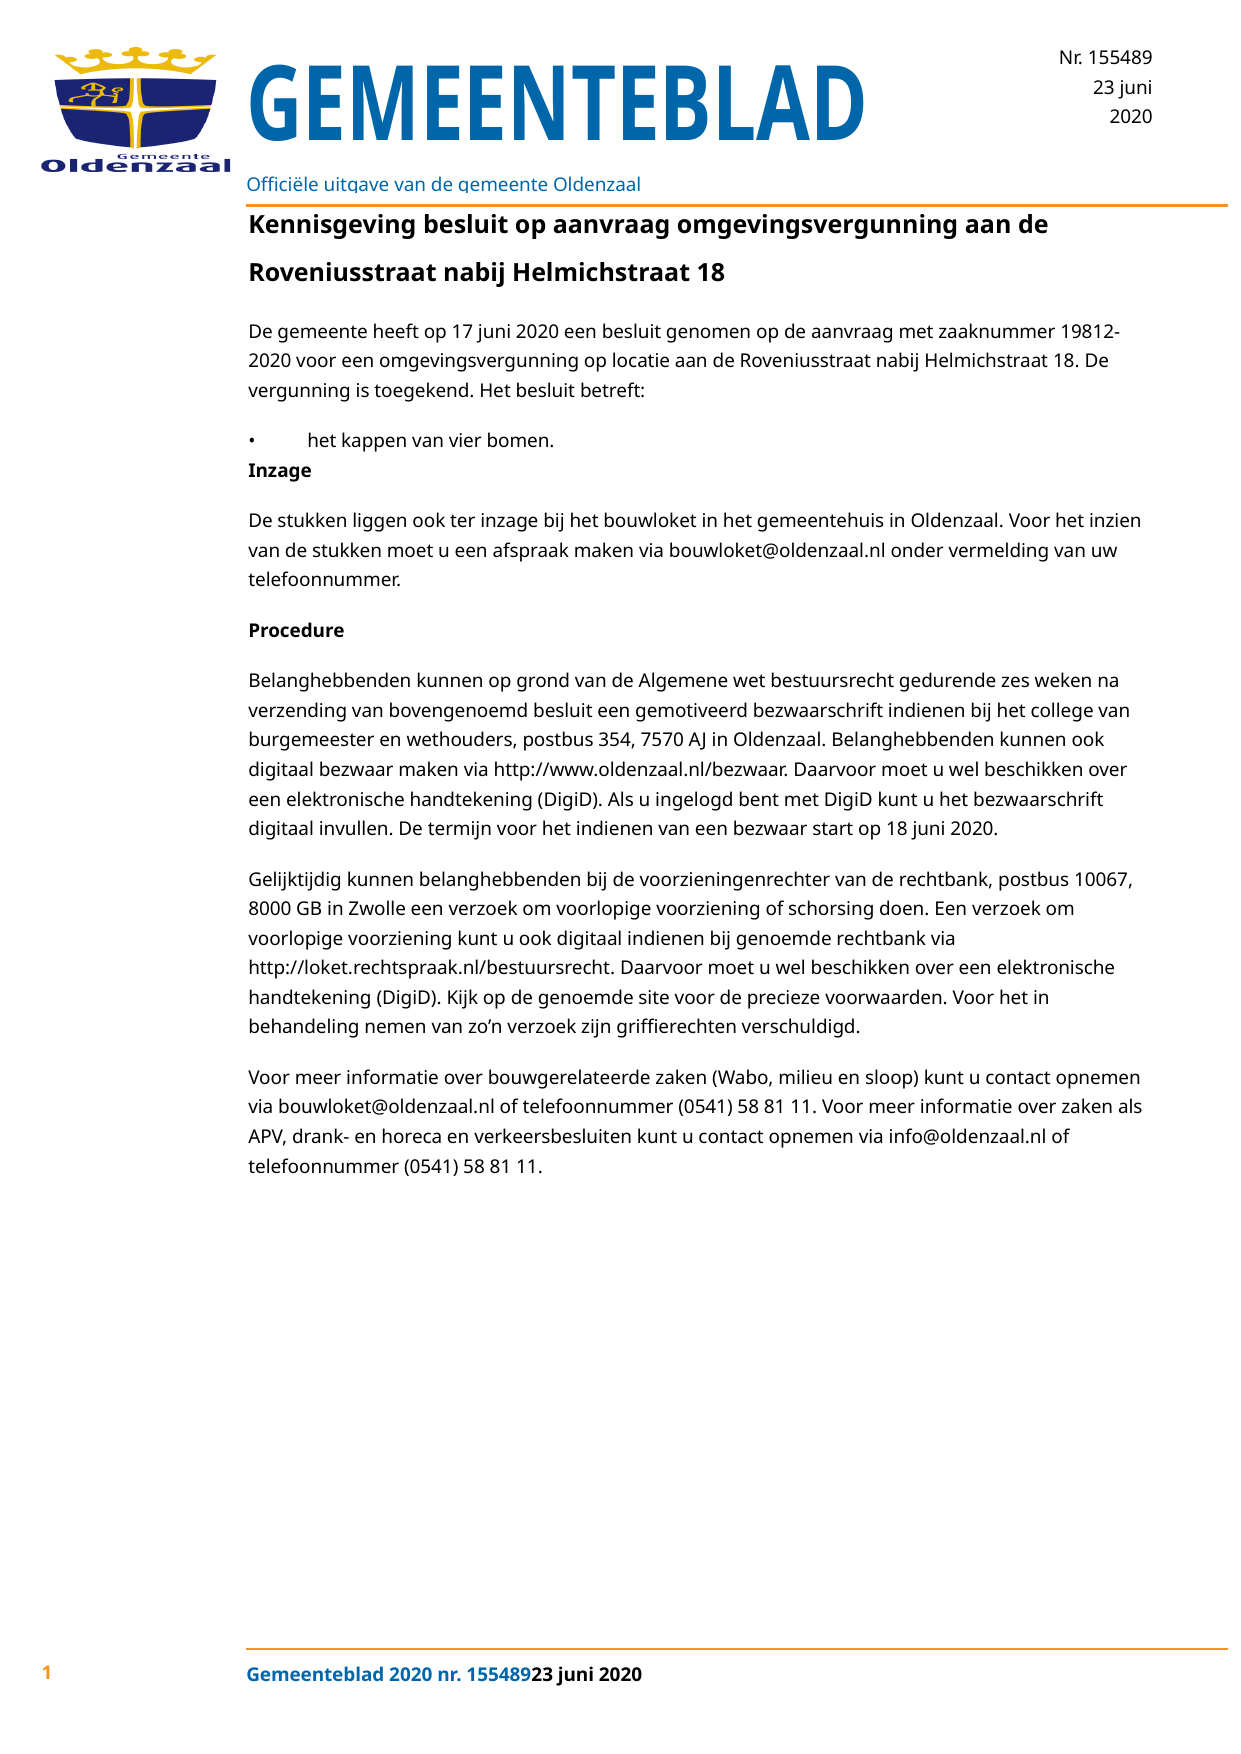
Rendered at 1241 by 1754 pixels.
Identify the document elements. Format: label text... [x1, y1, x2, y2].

picture [41, 47, 231, 172]
text Gelijktijdig kunnen belanghebbenden bij de voorzieningenrechter van de rechtbank, postbus 10067, 8000 GB in Zwolle een verzoek om voorlopige voorziening of schorsing doen. Een verzoek om voorlopige voorziening kunt u ook digitaal indienen bij genoemde rechtbank via http://loket.rechtspraak.nl/bestuursrecht. Daarvoor moet u wel beschikken over een elektronische handtekening (DigiD). Kijk op de genoemde site voor de precieze voorwaarden. Voor het in behandeling nemen van zo’n verzoek zijn griffierechten verschuldigd. [248, 866, 1152, 1039]
text Voor meer informatie over bouwgerelateerde zaken (Wabo, milieu en sloop) kunt u contact opnemen via bouwloket@oldenzaal.nl of telefoonnummer (0541) 58 81 11. Voor meer informatie over zaken als APV, drank- en horeca en verkeersbesluiten kunt u contact opnemen via info@oldenzaal.nl of telefoonnummer (0541) 58 81 11. [248, 1064, 1152, 1179]
text Inzage [248, 457, 1152, 483]
text De stukken liggen ook ter inzage bij het bouwloket in het gemeentehuis in Oldenzaal. Voor het inzien van de stukken moet u een afspraak maken via bouwloket@oldenzaal.nl onder vermelding van uw telefoonnummer. [248, 507, 1152, 592]
text Belanghebbenden kunnen op grond van de Algemene wet bestuursrecht gedurende zes weken na verzending van bovengenoemd besluit een gemotiveerd bezwaarschrift indienen bij het college van burgemeester en wethouders, postbus 354, 7570 AJ in Oldenzaal. Belanghebbenden kunnen ook digitaal bezwaar maken via http://www.oldenzaal.nl/bezwaar. Daarvoor moet u wel beschikken over een elektronische handtekening (DigiD). Als u ingelogd bent met DigiD kunt u het bezwaarschrift digitaal invullen. De termijn voor het indienen van een bezwaar start op 18 juni 2020. [248, 667, 1152, 841]
text Procedure [248, 617, 1152, 643]
list het kappen van vier bomen. [248, 427, 1152, 453]
text De gemeente heeft op 17 juni 2020 een besluit genomen op de aanvraag met zaaknummer 19812-2020 voor een omgevingsvergunning op locatie aan de Roveniusstraat nabij Helmichstraat 18. De vergunning is toegekend. Het besluit betreft: [248, 318, 1152, 403]
text Kennisgeving besluit op aanvraag omgevingsvergunning aan de Roveniusstraat nabij Helmichstraat 18 [248, 207, 1152, 288]
